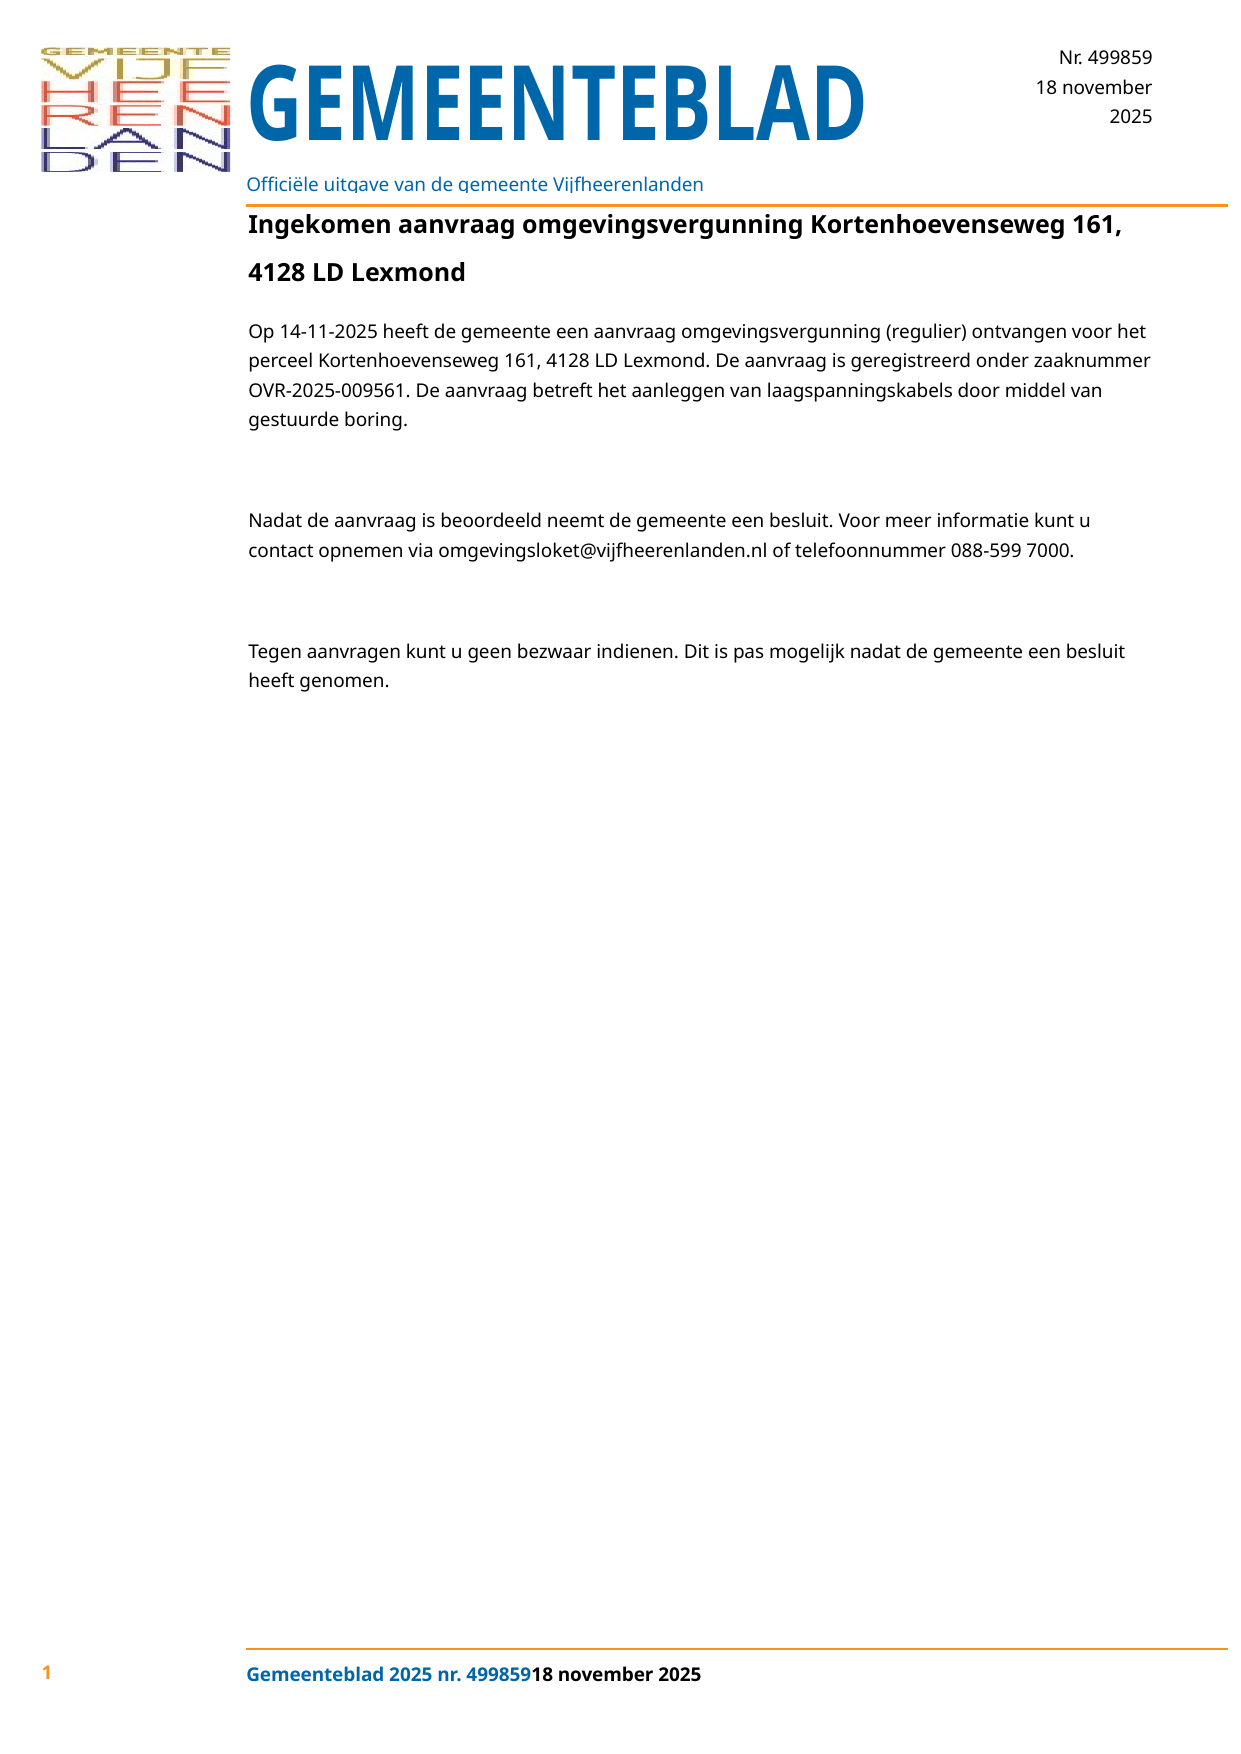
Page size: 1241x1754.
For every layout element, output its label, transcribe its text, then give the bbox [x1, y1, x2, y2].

text Tegen aanvragen kunt u geen bezwaar indienen. Dit is pas mogelijk nadat de gemeente een besluit heeft genomen. [248, 638, 1152, 693]
text Op 14-11-2025 heeft de gemeente een aanvraag omgevingsvergunning (regulier) ontvangen voor het perceel Kortenhoevenseweg 161, 4128 LD Lexmond. De aanvraag is geregistreerd onder zaaknummer OVR-2025-009561. De aanvraag betreft het aanleggen van laagspanningskabels door middel van gestuurde boring. [248, 318, 1152, 432]
picture [41, 47, 231, 172]
text Nadat de aanvraag is beoordeeld neemt de gemeente een besluit. Voor meer informatie kunt u contact opnemen via omgevingsloket@vijfheerenlanden.nl of telefoonnummer 088-599 7000. [248, 507, 1152, 563]
text Ingekomen aanvraag omgevingsvergunning Kortenhoevenseweg 161, 4128 LD Lexmond [248, 207, 1152, 288]
